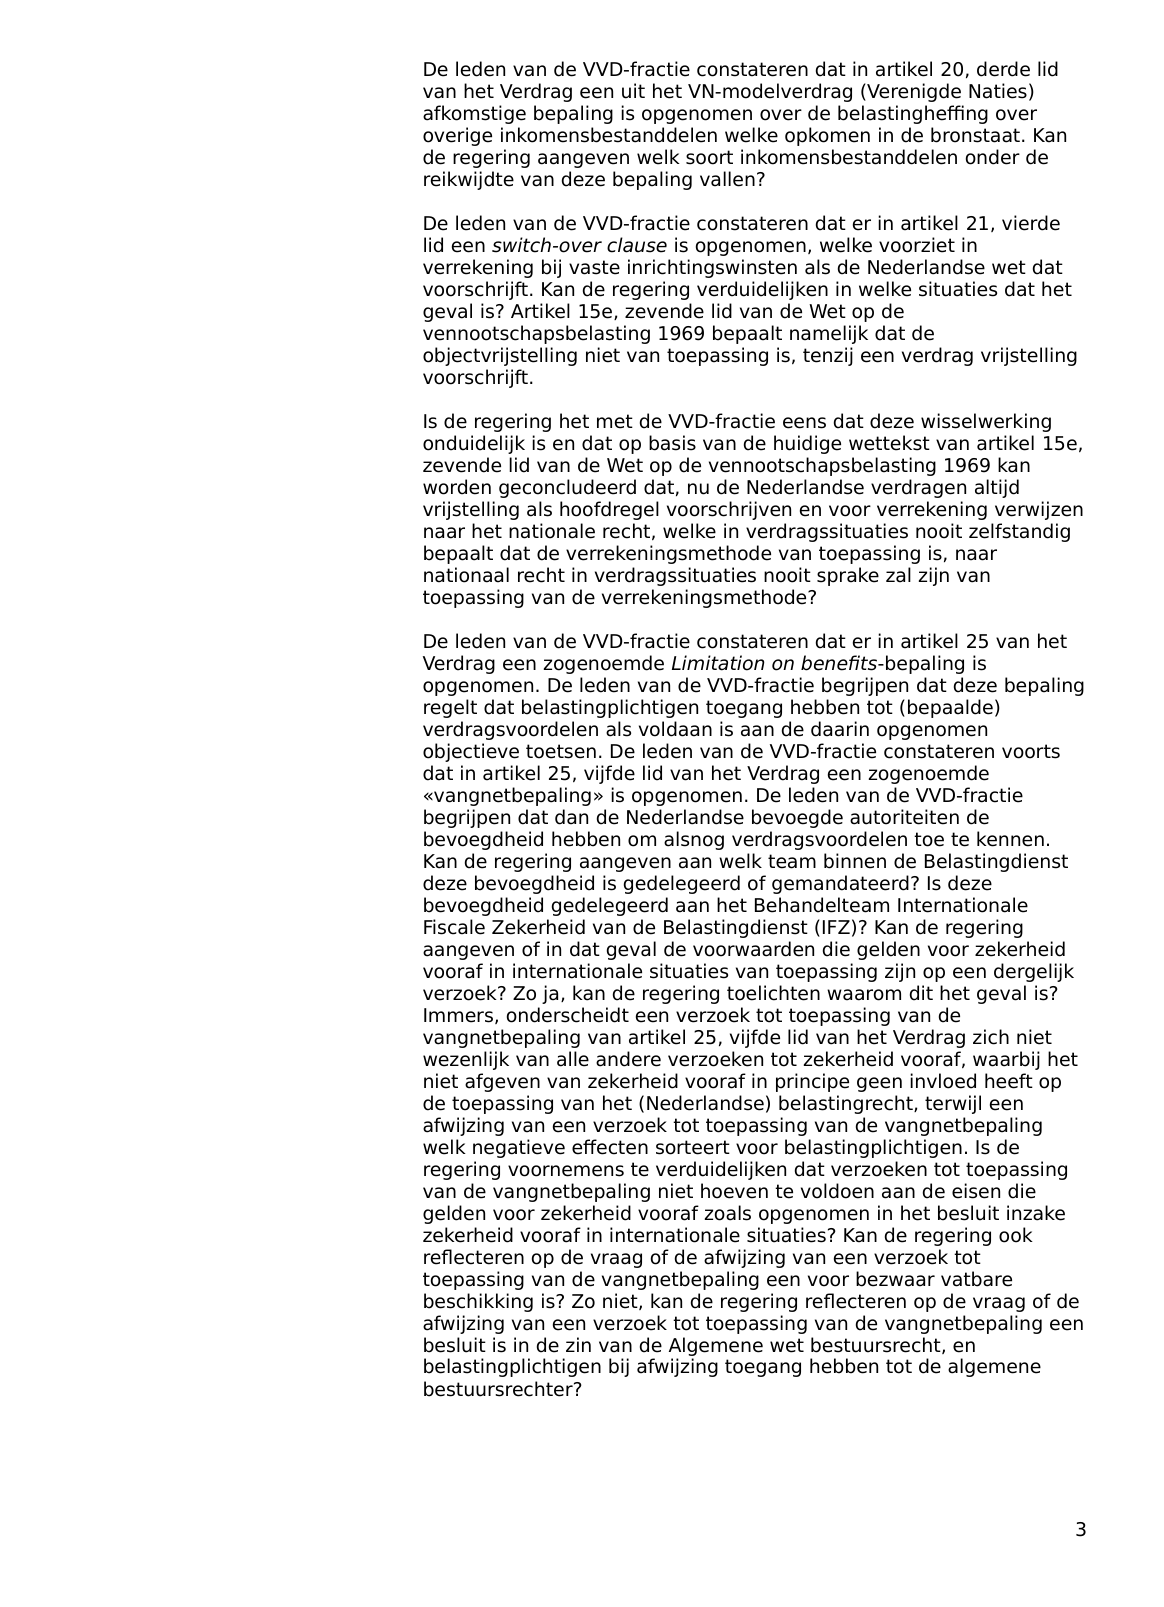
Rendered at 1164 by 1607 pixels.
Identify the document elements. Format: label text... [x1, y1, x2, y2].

text De leden van de VVD-fractie constateren dat er in artikel 25 van het Verdrag een zogenoemde Limitation on benefits-bepaling is opgenomen. De leden van de VVD-fractie begrijpen dat deze bepaling regelt dat belastingplichtigen toegang hebben tot (bepaalde) verdragsvoordelen als voldaan is aan de daarin opgenomen objectieve toetsen. De leden van de VVD-fractie constateren voorts dat in artikel 25, vijfde lid van het Verdrag een zogenoemde «vangnetbepaling» is opgenomen. De leden van de VVD-fractie begrijpen dat dan de Nederlandse bevoegde autoriteiten de bevoegdheid hebben om alsnog verdragsvoordelen toe te kennen. Kan de regering aangeven aan welk team binnen de Belastingdienst deze bevoegdheid is gedelegeerd of gemandateerd? Is deze bevoegdheid gedelegeerd aan het Behandelteam Internationale Fiscale Zekerheid van de Belastingdienst (IFZ)? Kan de regering aangeven of in dat geval de voorwaarden die gelden voor zekerheid vooraf in internationale situaties van toepassing zijn op een dergelijk verzoek? Zo ja, kan de regering toelichten waarom dit het geval is? Immers, onderscheidt een verzoek tot toepassing van de vangnetbepaling van artikel 25, vijfde lid van het Verdrag zich niet wezenlijk van alle andere verzoeken tot zekerheid vooraf, waarbij het niet afgeven van zekerheid vooraf in principe geen invloed heeft op de toepassing van het (Nederlandse) belastingrecht, terwijl een afwijzing van een verzoek tot toepassing van de vangnetbepaling welk negatieve effecten sorteert voor belastingplichtigen. Is de regering voornemens te verduidelijken dat verzoeken tot toepassing van de vangnetbepaling niet hoeven te voldoen aan de eisen die gelden voor zekerheid vooraf zoals opgenomen in het besluit inzake zekerheid vooraf in internationale situaties? Kan de regering ook reflecteren op de vraag of de afwijzing van een verzoek tot toepassing van de vangnetbepaling een voor bezwaar vatbare beschikking is? Zo niet, kan de regering reflecteren op de vraag of de afwijzing van een verzoek tot toepassing van de vangnetbepaling een besluit is in de zin van de Algemene wet bestuursrecht, en belastingplichtigen bij afwijzing toegang hebben tot de algemene bestuursrechter? [422, 631, 1087, 1400]
text De leden van de VVD-fractie constateren dat in artikel 20, derde lid van het Verdrag een uit het VN-modelverdrag (Verenigde Naties) afkomstige bepaling is opgenomen over de belastingheffing over overige inkomensbestanddelen welke opkomen in de bronstaat. Kan de regering aangeven welk soort inkomensbestanddelen onder de reikwijdte van deze bepaling vallen? [422, 59, 1087, 191]
text De leden van de VVD-fractie constateren dat er in artikel 21, vierde lid een switch-over clause is opgenomen, welke voorziet in verrekening bij vaste inrichtingswinsten als de Nederlandse wet dat voorschrijft. Kan de regering verduidelijken in welke situaties dat het geval is? Artikel 15e, zevende lid van de Wet op de vennootschapsbelasting 1969 bepaalt namelijk dat de objectvrijstelling niet van toepassing is, tenzij een verdrag vrijstelling voorschrijft. [422, 213, 1087, 389]
text Is de regering het met de VVD-fractie eens dat deze wisselwerking onduidelijk is en dat op basis van de huidige wettekst van artikel 15e, zevende lid van de Wet op de vennootschapsbelasting 1969 kan worden geconcludeerd dat, nu de Nederlandse verdragen altijd vrijstelling als hoofdregel voorschrijven en voor verrekening verwijzen naar het nationale recht, welke in verdragssituaties nooit zelfstandig bepaalt dat de verrekeningsmethode van toepassing is, naar nationaal recht in verdragssituaties nooit sprake zal zijn van toepassing van de verrekeningsmethode? [422, 411, 1087, 609]
